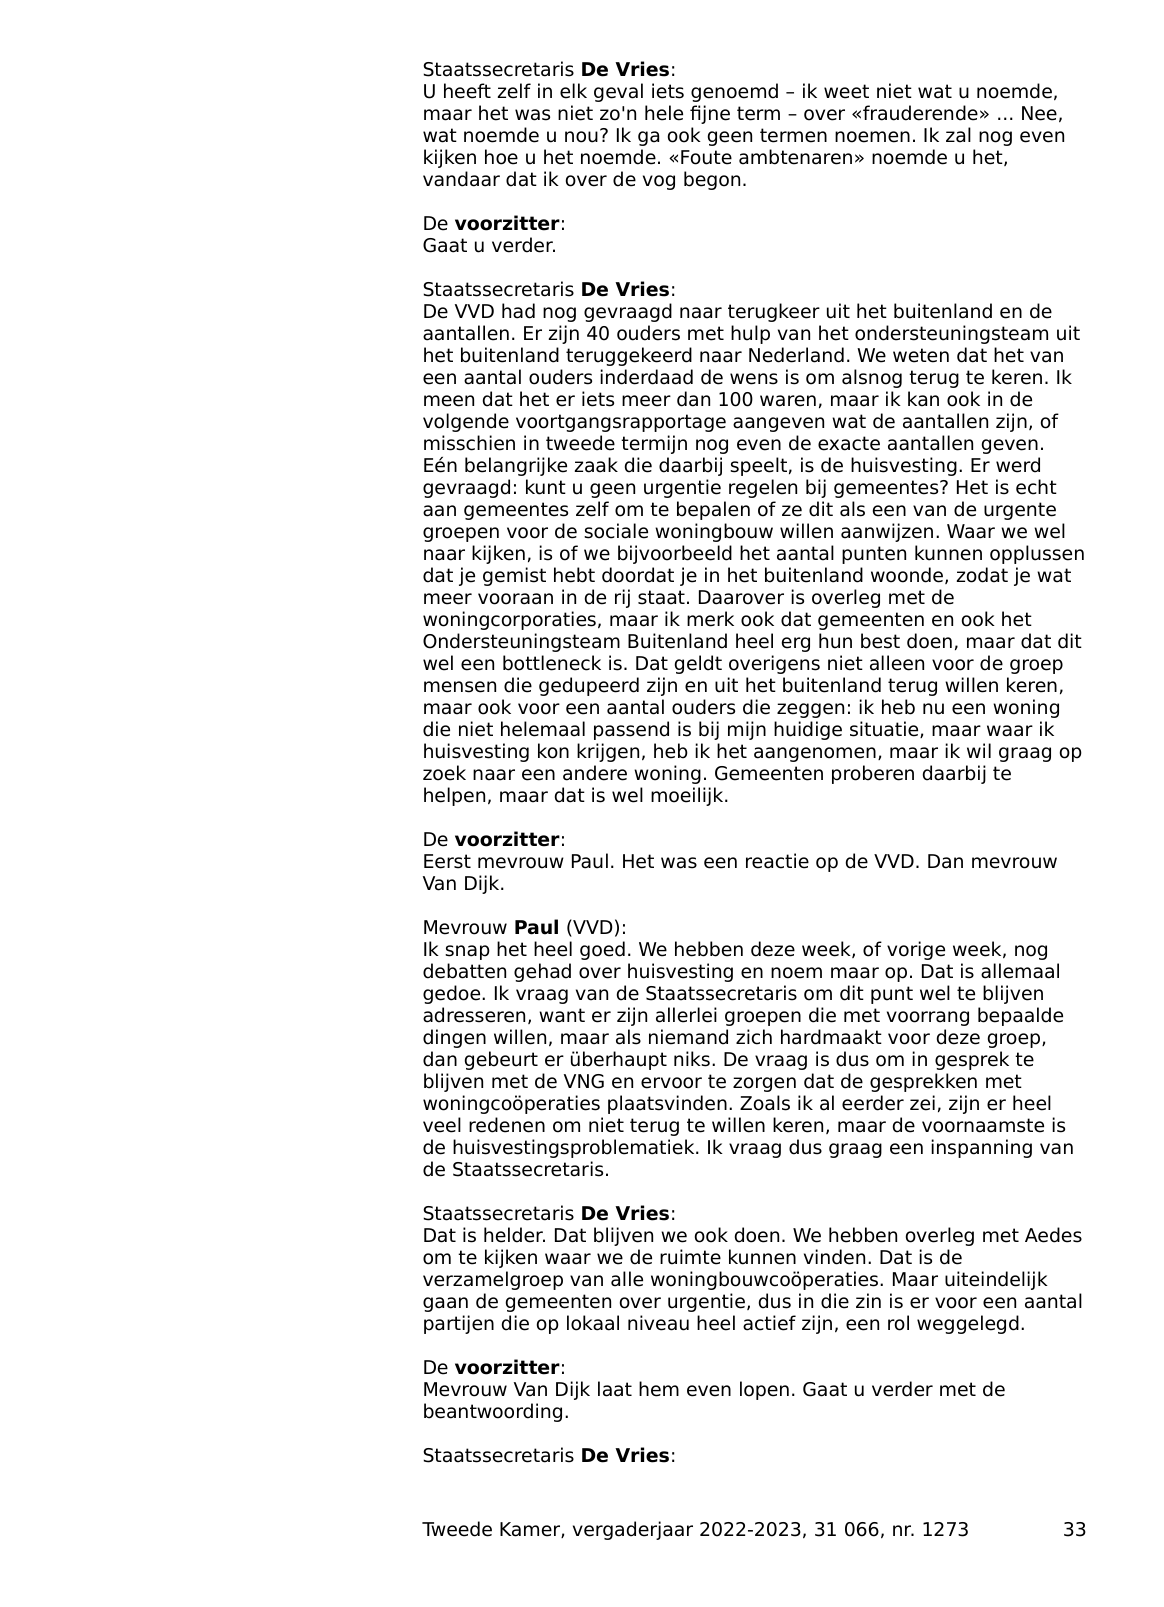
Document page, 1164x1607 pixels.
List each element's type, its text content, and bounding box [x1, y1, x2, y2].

text Staatssecretaris De Vries: [422, 279, 1087, 301]
text De voorzitter: [422, 1357, 1087, 1379]
text De VVD had nog gevraagd naar terugkeer uit het buitenland en de aantallen. Er zijn 40 ouders met hulp van het ondersteuningsteam uit het buitenland teruggekeerd naar Nederland. We weten dat het van een aantal ouders inderdaad de wens is om alsnog terug te keren. Ik meen dat het er iets meer dan 100 waren, maar ik kan ook in de volgende voortgangsrapportage aangeven wat de aantallen zijn, of misschien in tweede termijn nog even de exacte aantallen geven. Eén belangrijke zaak die daarbij speelt, is de huisvesting. Er werd gevraagd: kunt u geen urgentie regelen bij gemeentes? Het is echt aan gemeentes zelf om te bepalen of ze dit als een van de urgente groepen voor de sociale woningbouw willen aanwijzen. Waar we wel naar kijken, is of we bijvoorbeeld het aantal punten kunnen opplussen dat je gemist hebt doordat je in het buitenland woonde, zodat je wat meer vooraan in de rij staat. Daarover is overleg met de woningcorporaties, maar ik merk ook dat gemeenten en ook het Ondersteuningsteam Buitenland heel erg hun best doen, maar dat dit wel een bottleneck is. Dat geldt overigens niet alleen voor de groep mensen die gedupeerd zijn en uit het buitenland terug willen keren, maar ook voor een aantal ouders die zeggen: ik heb nu een woning die niet helemaal passend is bij mijn huidige situatie, maar waar ik huisvesting kon krijgen, heb ik het aangenomen, maar ik wil graag op zoek naar een andere woning. Gemeenten proberen daarbij te helpen, maar dat is wel moeilijk. [422, 301, 1087, 807]
text De voorzitter: [422, 213, 1087, 235]
text Mevrouw Paul (VVD): [422, 917, 1087, 939]
text Ik snap het heel goed. We hebben deze week, of vorige week, nog debatten gehad over huisvesting en noem maar op. Dat is allemaal gedoe. Ik vraag van de Staatssecretaris om dit punt wel te blijven adresseren, want er zijn allerlei groepen die met voorrang bepaalde dingen willen, maar als niemand zich hardmaakt voor deze groep, dan gebeurt er überhaupt niks. De vraag is dus om in gesprek te blijven met de VNG en ervoor te zorgen dat de gesprekken met woningcoöperaties plaatsvinden. Zoals ik al eerder zei, zijn er heel veel redenen om niet terug te willen keren, maar de voornaamste is de huisvestingsproblematiek. Ik vraag dus graag een inspanning van de Staatssecretaris. [422, 939, 1087, 1181]
text De voorzitter: [422, 829, 1087, 851]
text Staatssecretaris De Vries: [422, 1445, 1087, 1467]
text U heeft zelf in elk geval iets genoemd – ik weet niet wat u noemde, maar het was niet zo'n hele fijne term – over «frauderende» ... Nee, wat noemde u nou? Ik ga ook geen termen noemen. Ik zal nog even kijken hoe u het noemde. «Foute ambtenaren» noemde u het, vandaar dat ik over de vog begon. [422, 81, 1087, 191]
text Staatssecretaris De Vries: [422, 1203, 1087, 1225]
text Eerst mevrouw Paul. Het was een reactie op de VVD. Dan mevrouw Van Dijk. [422, 851, 1087, 895]
text Gaat u verder. [422, 235, 1087, 257]
text Dat is helder. Dat blijven we ook doen. We hebben overleg met Aedes om te kijken waar we de ruimte kunnen vinden. Dat is de verzamelgroep van alle woningbouwcoöperaties. Maar uiteindelijk gaan de gemeenten over urgentie, dus in die zin is er voor een aantal partijen die op lokaal niveau heel actief zijn, een rol weggelegd. [422, 1225, 1087, 1335]
text Staatssecretaris De Vries: [422, 59, 1087, 81]
text Mevrouw Van Dijk laat hem even lopen. Gaat u verder met de beantwoording. [422, 1379, 1087, 1423]
